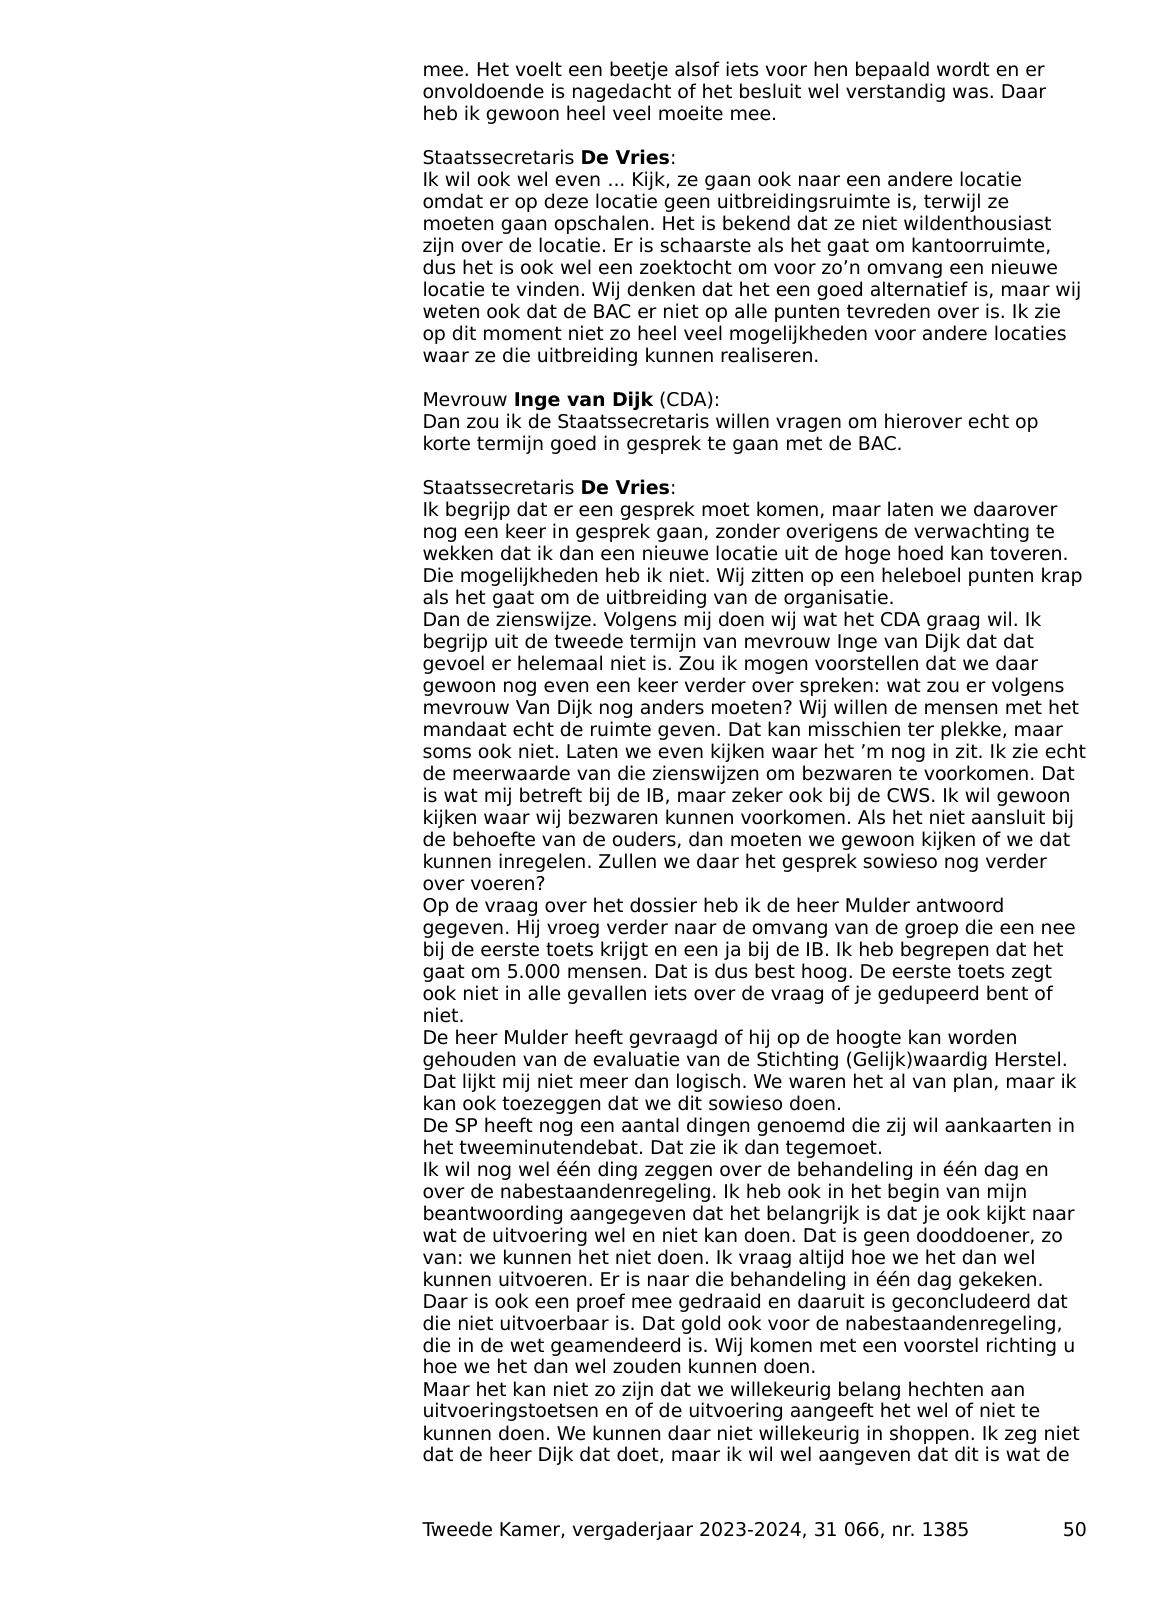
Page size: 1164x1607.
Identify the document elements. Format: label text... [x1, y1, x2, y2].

text Op de vraag over het dossier heb ik de heer Mulder antwoord gegeven. Hij vroeg verder naar de omvang van de groep die een nee bij de eerste toets krijgt en een ja bij de IB. Ik heb begrepen dat het gaat om 5.000 mensen. Dat is dus best hoog. De eerste toets zegt ook niet in alle gevallen iets over de vraag of je gedupeerd bent of niet. [422, 895, 1087, 1027]
text Dan zou ik de Staatssecretaris willen vragen om hierover echt op korte termijn goed in gesprek te gaan met de BAC. [422, 411, 1087, 455]
text Ik begrijp dat er een gesprek moet komen, maar laten we daarover nog een keer in gesprek gaan, zonder overigens de verwachting te wekken dat ik dan een nieuwe locatie uit de hoge hoed kan toveren. Die mogelijkheden heb ik niet. Wij zitten op een heleboel punten krap als het gaat om de uitbreiding van de organisatie. [422, 499, 1087, 609]
text Dan de zienswijze. Volgens mij doen wij wat het CDA graag wil. Ik begrijp uit de tweede termijn van mevrouw Inge van Dijk dat dat gevoel er helemaal niet is. Zou ik mogen voorstellen dat we daar gewoon nog even een keer verder over spreken: wat zou er volgens mevrouw Van Dijk nog anders moeten? Wij willen de mensen met het mandaat echt de ruimte geven. Dat kan misschien ter plekke, maar soms ook niet. Laten we even kijken waar het ’m nog in zit. Ik zie echt de meerwaarde van die zienswijzen om bezwaren te voorkomen. Dat is wat mij betreft bij de IB, maar zeker ook bij de CWS. Ik wil gewoon kijken waar wij bezwaren kunnen voorkomen. Als het niet aansluit bij de behoefte van de ouders, dan moeten we gewoon kijken of we dat kunnen inregelen. Zullen we daar het gesprek sowieso nog verder over voeren? [422, 609, 1087, 895]
text Ik wil ook wel even ... Kijk, ze gaan ook naar een andere locatie omdat er op deze locatie geen uitbreidingsruimte is, terwijl ze moeten gaan opschalen. Het is bekend dat ze niet wildenthousiast zijn over de locatie. Er is schaarste als het gaat om kantoorruimte, dus het is ook wel een zoektocht om voor zo’n omvang een nieuwe locatie te vinden. Wij denken dat het een goed alternatief is, maar wij weten ook dat de BAC er niet op alle punten tevreden over is. Ik zie op dit moment niet zo heel veel mogelijkheden voor andere locaties waar ze die uitbreiding kunnen realiseren. [422, 169, 1087, 367]
text De heer Mulder heeft gevraagd of hij op de hoogte kan worden gehouden van de evaluatie van de Stichting (Gelijk)waardig Herstel. Dat lijkt mij niet meer dan logisch. We waren het al van plan, maar ik kan ook toezeggen dat we dit sowieso doen. [422, 1027, 1087, 1115]
text Ik wil nog wel één ding zeggen over de behandeling in één dag en over de nabestaandenregeling. Ik heb ook in het begin van mijn beantwoording aangegeven dat het belangrijk is dat je ook kijkt naar wat de uitvoering wel en niet kan doen. Dat is geen dooddoener, zo van: we kunnen het niet doen. Ik vraag altijd hoe we het dan wel kunnen uitvoeren. Er is naar die behandeling in één dag gekeken. Daar is ook een proef mee gedraaid en daaruit is geconcludeerd dat die niet uitvoerbaar is. Dat gold ook voor de nabestaandenregeling, die in de wet geamendeerd is. Wij komen met een voorstel richting u hoe we het dan wel zouden kunnen doen. [422, 1159, 1087, 1378]
text De SP heeft nog een aantal dingen genoemd die zij wil aankaarten in het tweeminutendebat. Dat zie ik dan tegemoet. [422, 1115, 1087, 1159]
text Staatssecretaris De Vries: [422, 477, 1087, 499]
text Maar het kan niet zo zijn dat we willekeurig belang hechten aan uitvoeringstoetsen en of de uitvoering aangeeft het wel of niet te kunnen doen. We kunnen daar niet willekeurig in shoppen. Ik zeg niet dat de heer Dijk dat doet, maar ik wil wel aangeven dat dit is wat de [422, 1378, 1087, 1466]
text mee. Het voelt een beetje alsof iets voor hen bepaald wordt en er onvoldoende is nagedacht of het besluit wel verstandig was. Daar heb ik gewoon heel veel moeite mee. [422, 59, 1087, 125]
text Staatssecretaris De Vries: [422, 147, 1087, 169]
text Mevrouw Inge van Dijk (CDA): [422, 389, 1087, 411]
